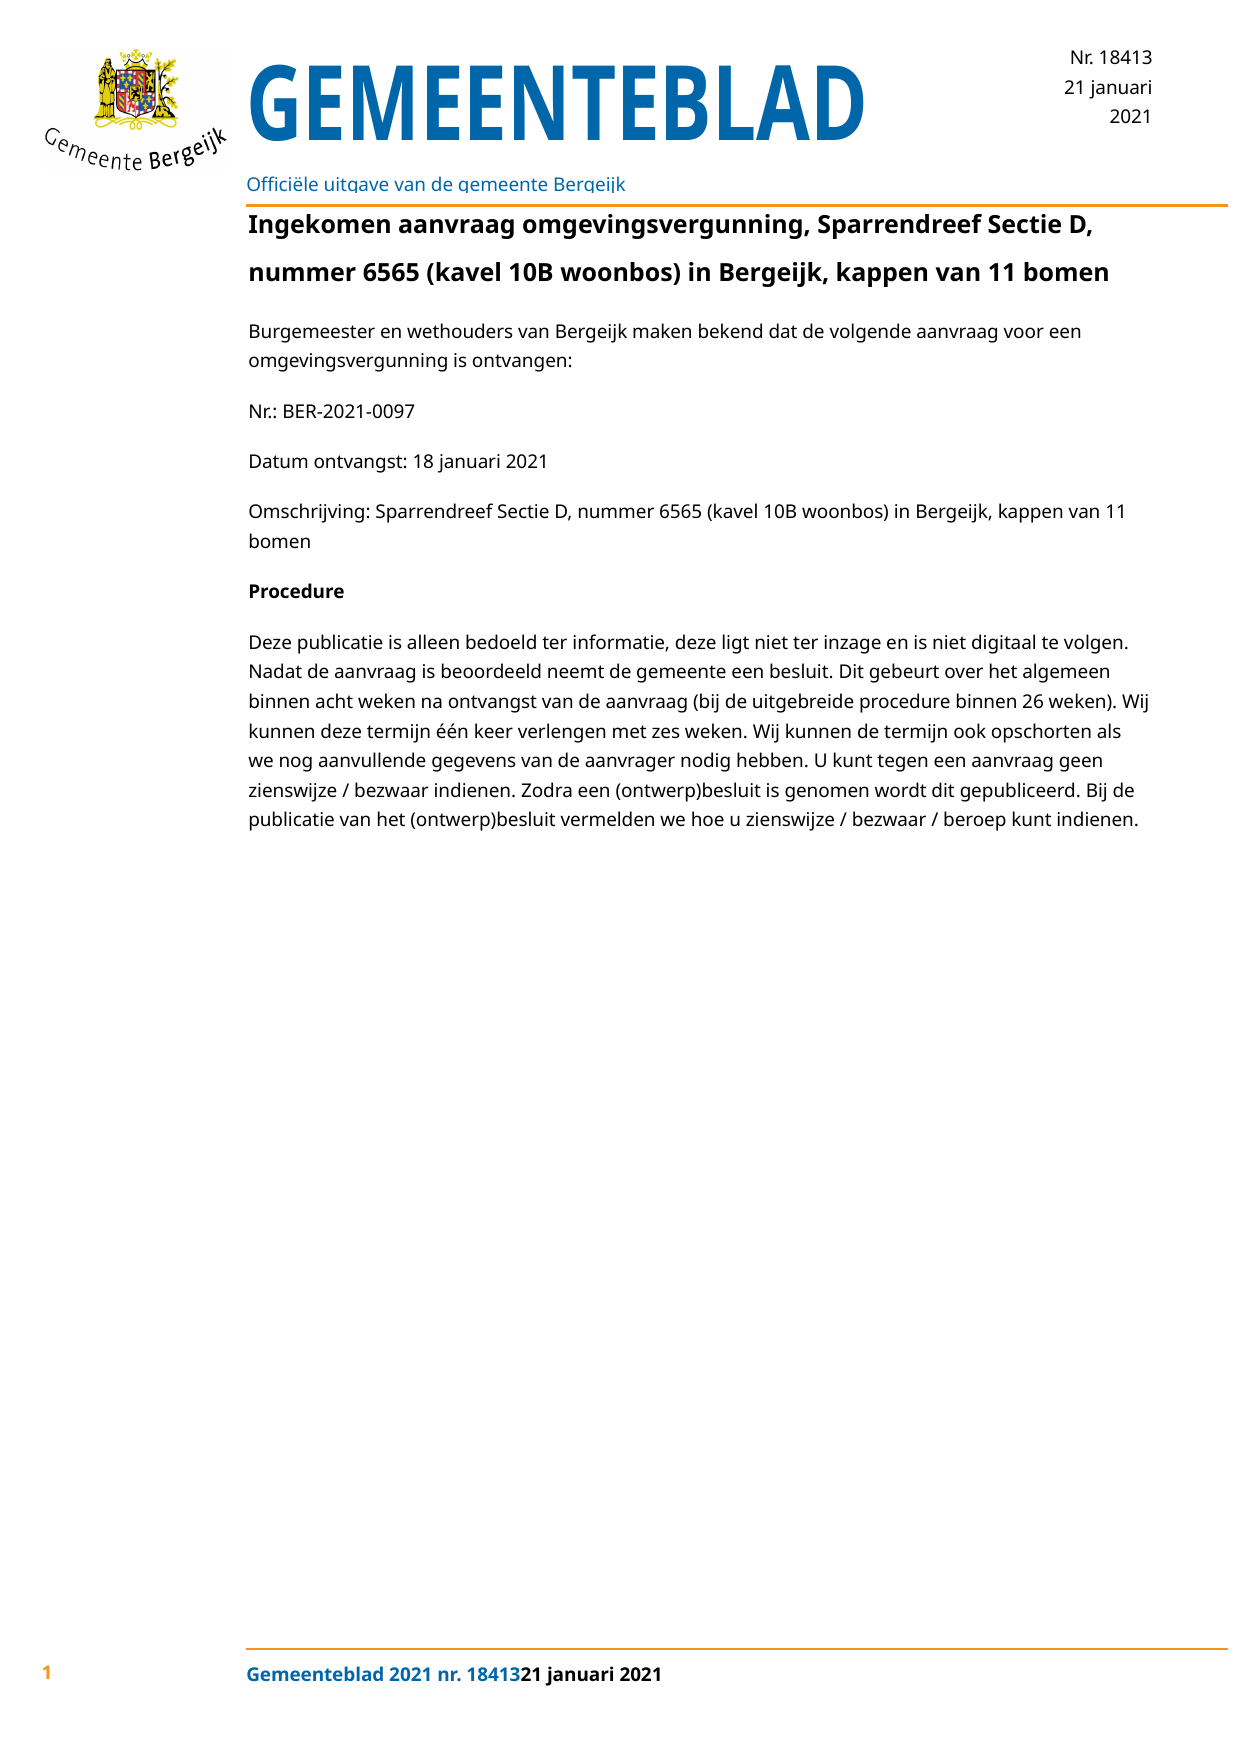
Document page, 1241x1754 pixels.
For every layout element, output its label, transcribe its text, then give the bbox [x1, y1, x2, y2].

text Omschrijving: Sparrendreef Sectie D, nummer 6565 (kavel 10B woonbos) in Bergeijk, kappen van 11 bomen [248, 499, 1152, 554]
text Datum ontvangst: 18 januari 2021 [248, 448, 1152, 474]
text Burgemeester en wethouders van Bergeijk maken bekend dat de volgende aanvraag voor een omgevingsvergunning is ontvangen: [248, 318, 1152, 373]
text Ingekomen aanvraag omgevingsvergunning, Sparrendreef Sectie D, nummer 6565 (kavel 10B woonbos) in Bergeijk, kappen van 11 bomen [248, 207, 1152, 288]
text Procedure [248, 579, 1152, 604]
picture [41, 47, 231, 172]
text Nr.: BER-2021-0097 [248, 398, 1152, 424]
text Deze publicatie is alleen bedoeld ter informatie, deze ligt niet ter inzage en is niet digitaal te volgen. Nadat de aanvraag is beoordeeld neemt de gemeente een besluit. Dit gebeurt over het algemeen binnen acht weken na ontvangst van de aanvraag (bij de uitgebreide procedure binnen 26 weken). Wij kunnen deze termijn één keer verlengen met zes weken. Wij kunnen de termijn ook opschorten als we nog aanvullende gegevens van de aanvrager nodig hebben. U kunt tegen een aanvraag geen zienswijze / bezwaar indienen. Zodra een (ontwerp)besluit is genomen wordt dit gepubliceerd. Bij de publicatie van het (ontwerp)besluit vermelden we hoe u zienswijze / bezwaar / beroep kunt indienen. [248, 629, 1152, 832]
